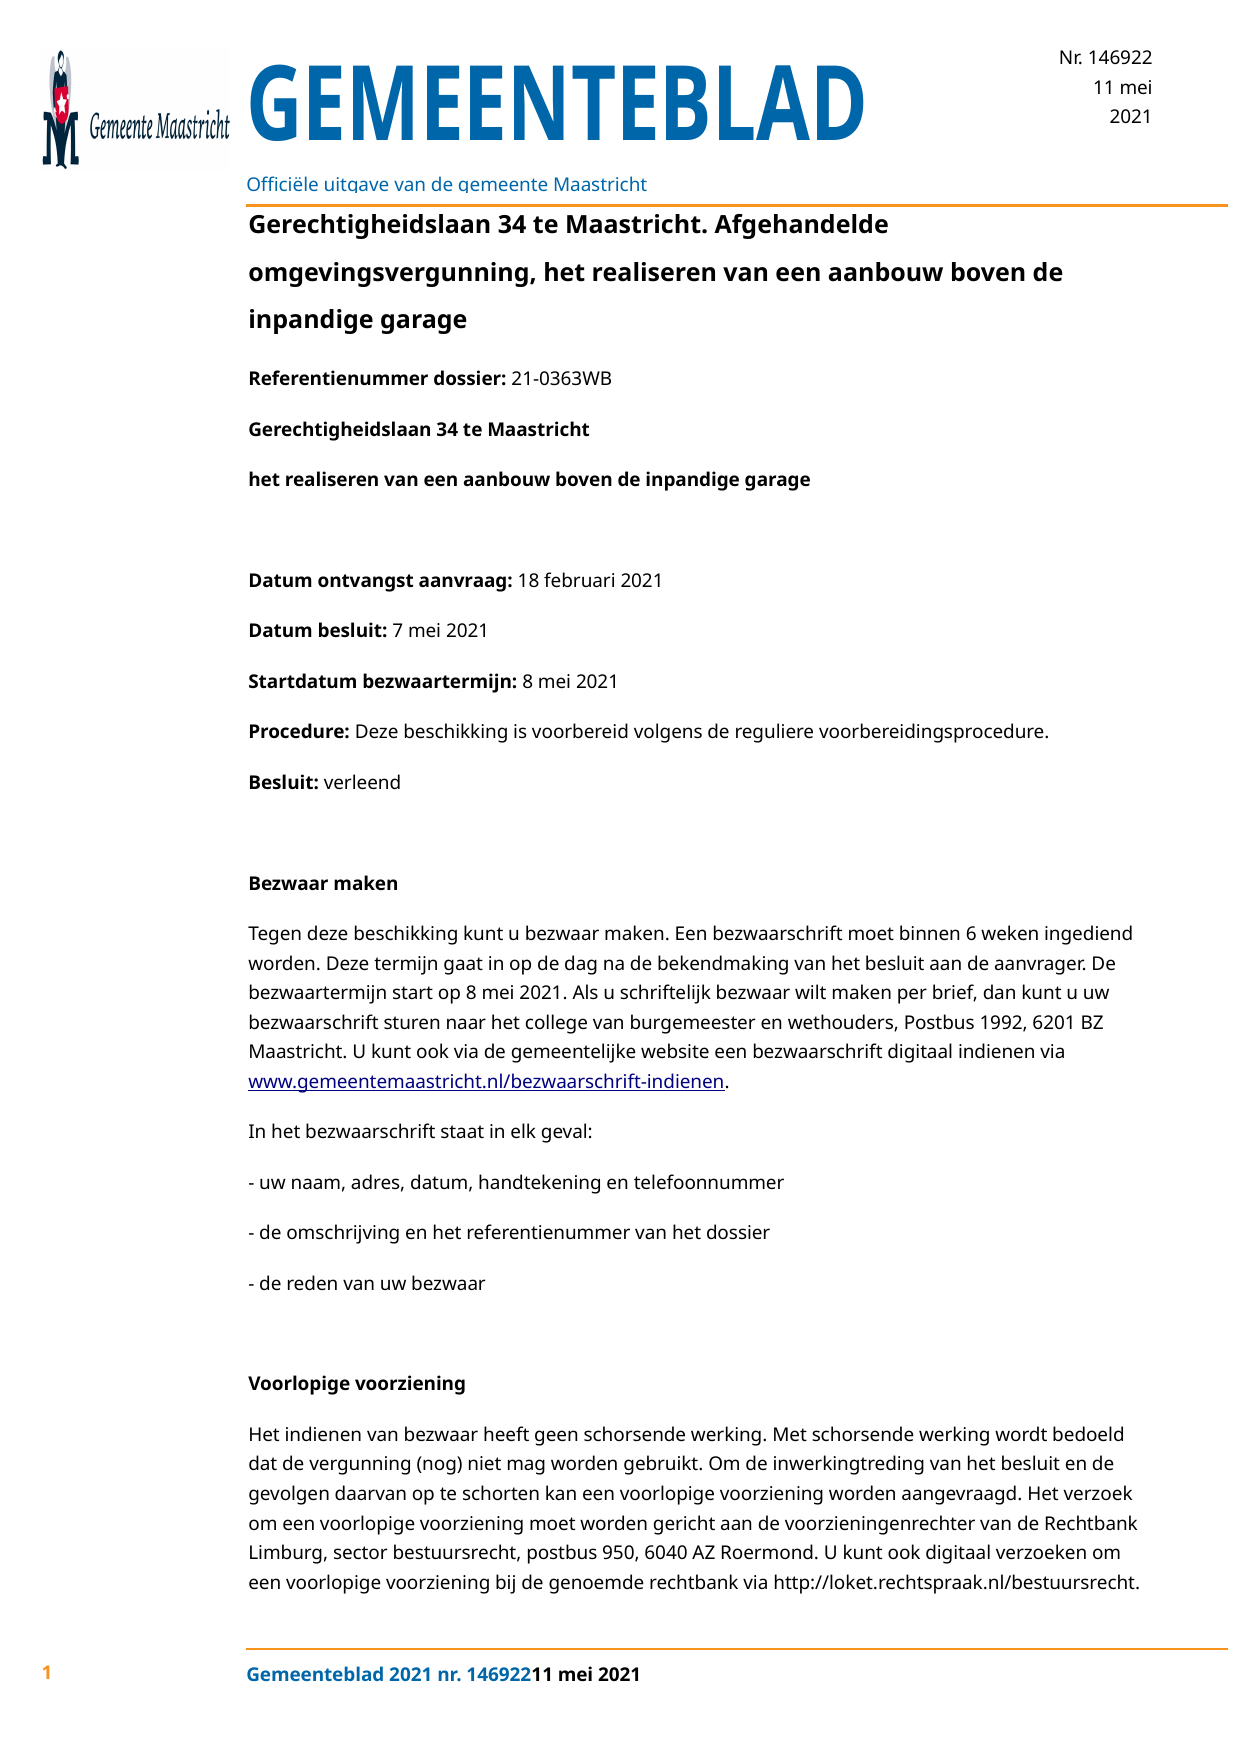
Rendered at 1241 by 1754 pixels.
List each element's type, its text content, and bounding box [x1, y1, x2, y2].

text Besluit: verleend [248, 769, 1152, 794]
picture [41, 47, 231, 172]
text Het indienen van bezwaar heeft geen schorsende werking. Met schorsende werking wordt bedoeld dat de vergunning (nog) niet mag worden gebruikt. Om de inwerkingtreding van het besluit en de gevolgen daarvan op te schorten kan een voorlopige voorziening worden aangevraagd. Het verzoek om een voorlopige voorziening moet worden gericht aan de voorzieningenrechter van de Rechtbank Limburg, sector bestuursrecht, postbus 950, 6040 AZ Roermond. U kunt ook digitaal verzoeken om een voorlopige voorziening bij de genoemde rechtbank via http://loket.rechtspraak.nl/bestuursrecht. [248, 1421, 1152, 1594]
text het realiseren van een aanbouw boven de inpandige garage [248, 466, 1152, 492]
text Voorlopige voorziening [248, 1371, 1152, 1396]
text Datum ontvangst aanvraag: 18 februari 2021 [248, 567, 1152, 593]
text Procedure: Deze beschikking is voorbereid volgens de reguliere voorbereidingsprocedure. [248, 718, 1152, 744]
text Datum besluit: 7 mei 2021 [248, 618, 1152, 643]
text Gerechtigheidslaan 34 te Maastricht. Afgehandelde omgevingsvergunning, het realiseren van een aanbouw boven de inpandige garage [248, 207, 1152, 336]
text Referentienummer dossier: 21-0363WB [248, 366, 1152, 391]
text - de omschrijving en het referentienummer van het dossier [248, 1219, 1152, 1245]
text Tegen deze beschikking kunt u bezwaar maken. Een bezwaarschrift moet binnen 6 weken ingediend worden. Deze termijn gaat in op de dag na de bekendmaking van het besluit aan de aanvrager. De bezwaartermijn start op 8 mei 2021. Als u schriftelijk bezwaar wilt maken per brief, dan kunt u uw bezwaarschrift sturen naar het college van burgemeester en wethouders, Postbus 1992, 6201 BZ Maastricht. U kunt ook via de gemeentelijke website een bezwaarschrift digitaal indienen via www.gemeentemaastricht.nl/bezwaarschrift-indienen. [248, 920, 1152, 1094]
text - de reden van uw bezwaar [248, 1270, 1152, 1295]
text In het bezwaarschrift staat in elk geval: [248, 1118, 1152, 1144]
text - uw naam, adres, datum, handtekening en telefoonnummer [248, 1169, 1152, 1194]
text Startdatum bezwaartermijn: 8 mei 2021 [248, 668, 1152, 694]
text Bezwaar maken [248, 870, 1152, 895]
text Gerechtigheidslaan 34 te Maastricht [248, 416, 1152, 442]
